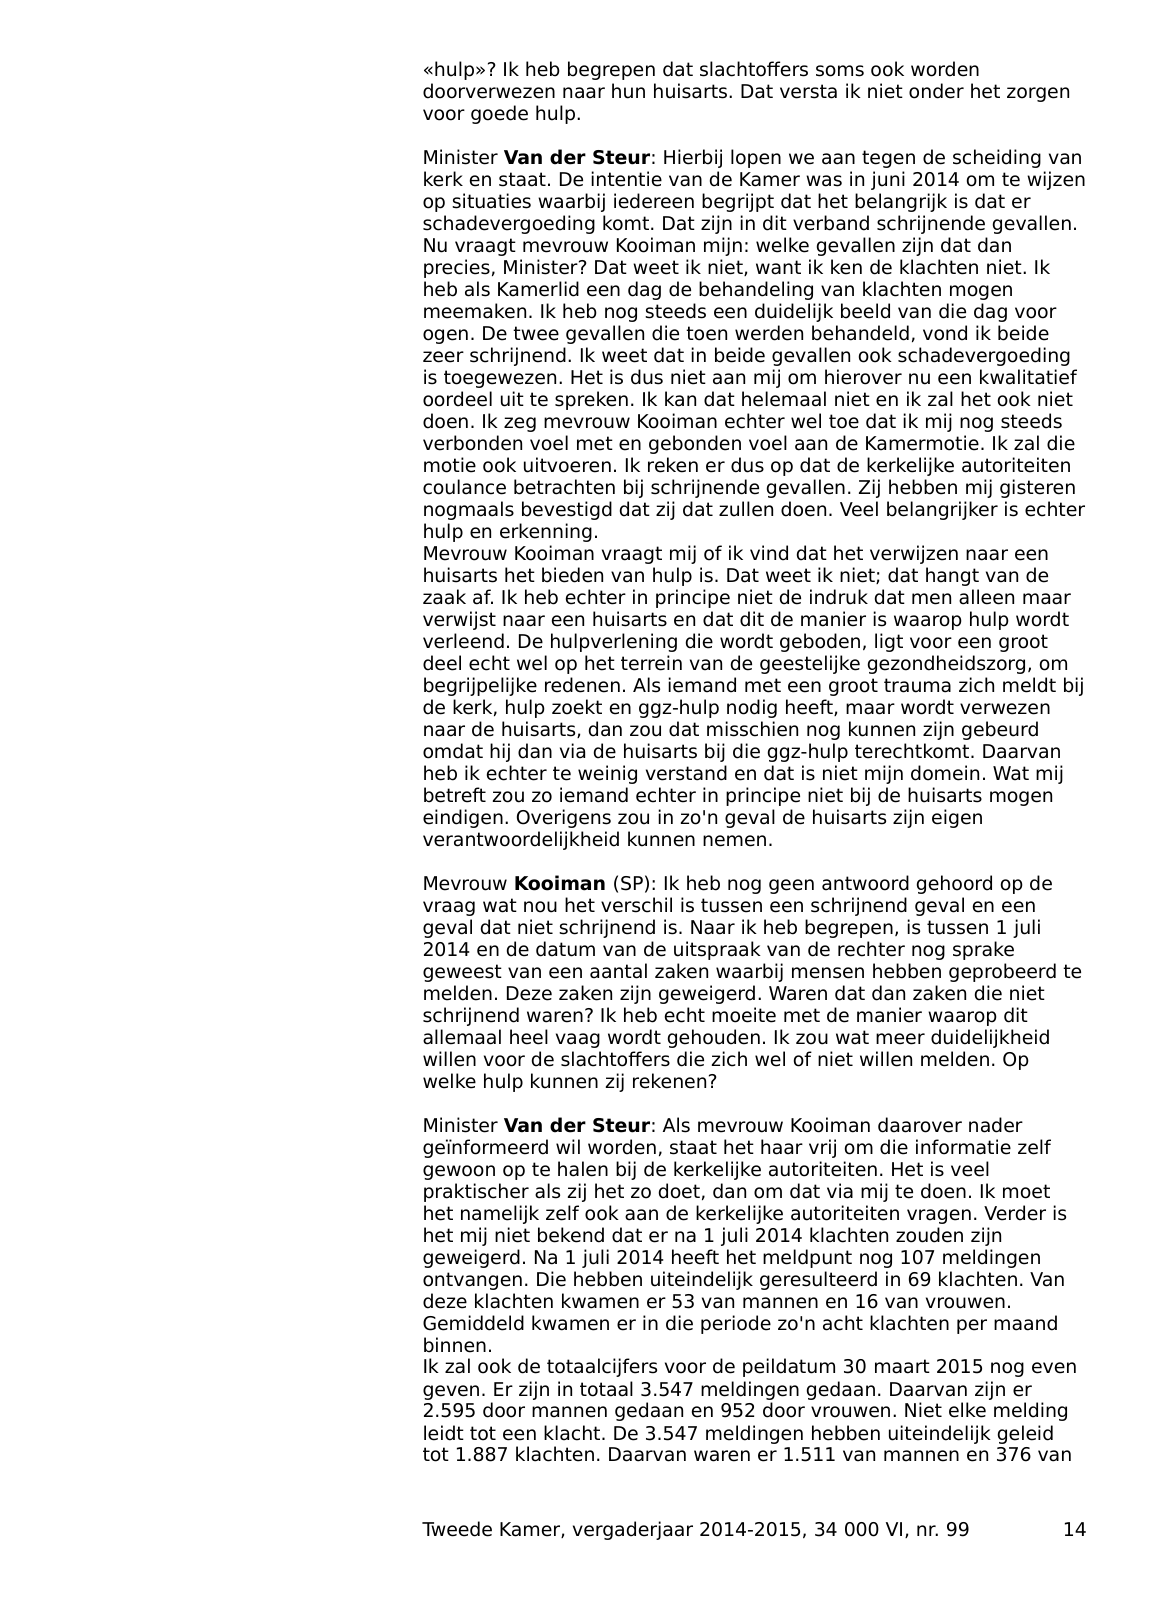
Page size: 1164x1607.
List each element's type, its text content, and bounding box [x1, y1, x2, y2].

text Minister Van der Steur: Hierbij lopen we aan tegen de scheiding van kerk en staat. De intentie van de Kamer was in juni 2014 om te wijzen op situaties waarbij iedereen begrijpt dat het belangrijk is dat er schadevergoeding komt. Dat zijn in dit verband schrijnende gevallen. Nu vraagt mevrouw Kooiman mijn: welke gevallen zijn dat dan precies, Minister? Dat weet ik niet, want ik ken de klachten niet. Ik heb als Kamerlid een dag de behandeling van klachten mogen meemaken. Ik heb nog steeds een duidelijk beeld van die dag voor ogen. De twee gevallen die toen werden behandeld, vond ik beide zeer schrijnend. Ik weet dat in beide gevallen ook schadevergoeding is toegewezen. Het is dus niet aan mij om hierover nu een kwalitatief oordeel uit te spreken. Ik kan dat helemaal niet en ik zal het ook niet doen. Ik zeg mevrouw Kooiman echter wel toe dat ik mij nog steeds verbonden voel met en gebonden voel aan de Kamermotie. Ik zal die motie ook uitvoeren. Ik reken er dus op dat de kerkelijke autoriteiten coulance betrachten bij schrijnende gevallen. Zij hebben mij gisteren nogmaals bevestigd dat zij dat zullen doen. Veel belangrijker is echter hulp en erkenning. [422, 147, 1087, 543]
text Mevrouw Kooiman vraagt mij of ik vind dat het verwijzen naar een huisarts het bieden van hulp is. Dat weet ik niet; dat hangt van de zaak af. Ik heb echter in principe niet de indruk dat men alleen maar verwijst naar een huisarts en dat dit de manier is waarop hulp wordt verleend. De hulpverlening die wordt geboden, ligt voor een groot deel echt wel op het terrein van de geestelijke gezondheidszorg, om begrijpelijke redenen. Als iemand met een groot trauma zich meldt bij de kerk, hulp zoekt en ggz-hulp nodig heeft, maar wordt verwezen naar de huisarts, dan zou dat misschien nog kunnen zijn gebeurd omdat hij dan via de huisarts bij die ggz-hulp terechtkomt. Daarvan heb ik echter te weinig verstand en dat is niet mijn domein. Wat mij betreft zou zo iemand echter in principe niet bij de huisarts mogen eindigen. Overigens zou in zo'n geval de huisarts zijn eigen verantwoordelijkheid kunnen nemen. [422, 543, 1087, 851]
text Minister Van der Steur: Als mevrouw Kooiman daarover nader geïnformeerd wil worden, staat het haar vrij om die informatie zelf gewoon op te halen bij de kerkelijke autoriteiten. Het is veel praktischer als zij het zo doet, dan om dat via mij te doen. Ik moet het namelijk zelf ook aan de kerkelijke autoriteiten vragen. Verder is het mij niet bekend dat er na 1 juli 2014 klachten zouden zijn geweigerd. Na 1 juli 2014 heeft het meldpunt nog 107 meldingen ontvangen. Die hebben uiteindelijk geresulteerd in 69 klachten. Van deze klachten kwamen er 53 van mannen en 16 van vrouwen. Gemiddeld kwamen er in die periode zo'n acht klachten per maand binnen. [422, 1115, 1087, 1356]
text Ik zal ook de totaalcijfers voor de peildatum 30 maart 2015 nog even geven. Er zijn in totaal 3.547 meldingen gedaan. Daarvan zijn er 2.595 door mannen gedaan en 952 door vrouwen. Niet elke melding leidt tot een klacht. De 3.547 meldingen hebben uiteindelijk geleid tot 1.887 klachten. Daarvan waren er 1.511 van mannen en 376 van [422, 1356, 1087, 1466]
text Mevrouw Kooiman (SP): Ik heb nog geen antwoord gehoord op de vraag wat nou het verschil is tussen een schrijnend geval en een geval dat niet schrijnend is. Naar ik heb begrepen, is tussen 1 juli 2014 en de datum van de uitspraak van de rechter nog sprake geweest van een aantal zaken waarbij mensen hebben geprobeerd te melden. Deze zaken zijn geweigerd. Waren dat dan zaken die niet schrijnend waren? Ik heb echt moeite met de manier waarop dit allemaal heel vaag wordt gehouden. Ik zou wat meer duidelijkheid willen voor de slachtoffers die zich wel of niet willen melden. Op welke hulp kunnen zij rekenen? [422, 873, 1087, 1092]
text «hulp»? Ik heb begrepen dat slachtoffers soms ook worden doorverwezen naar hun huisarts. Dat versta ik niet onder het zorgen voor goede hulp. [422, 59, 1087, 125]
